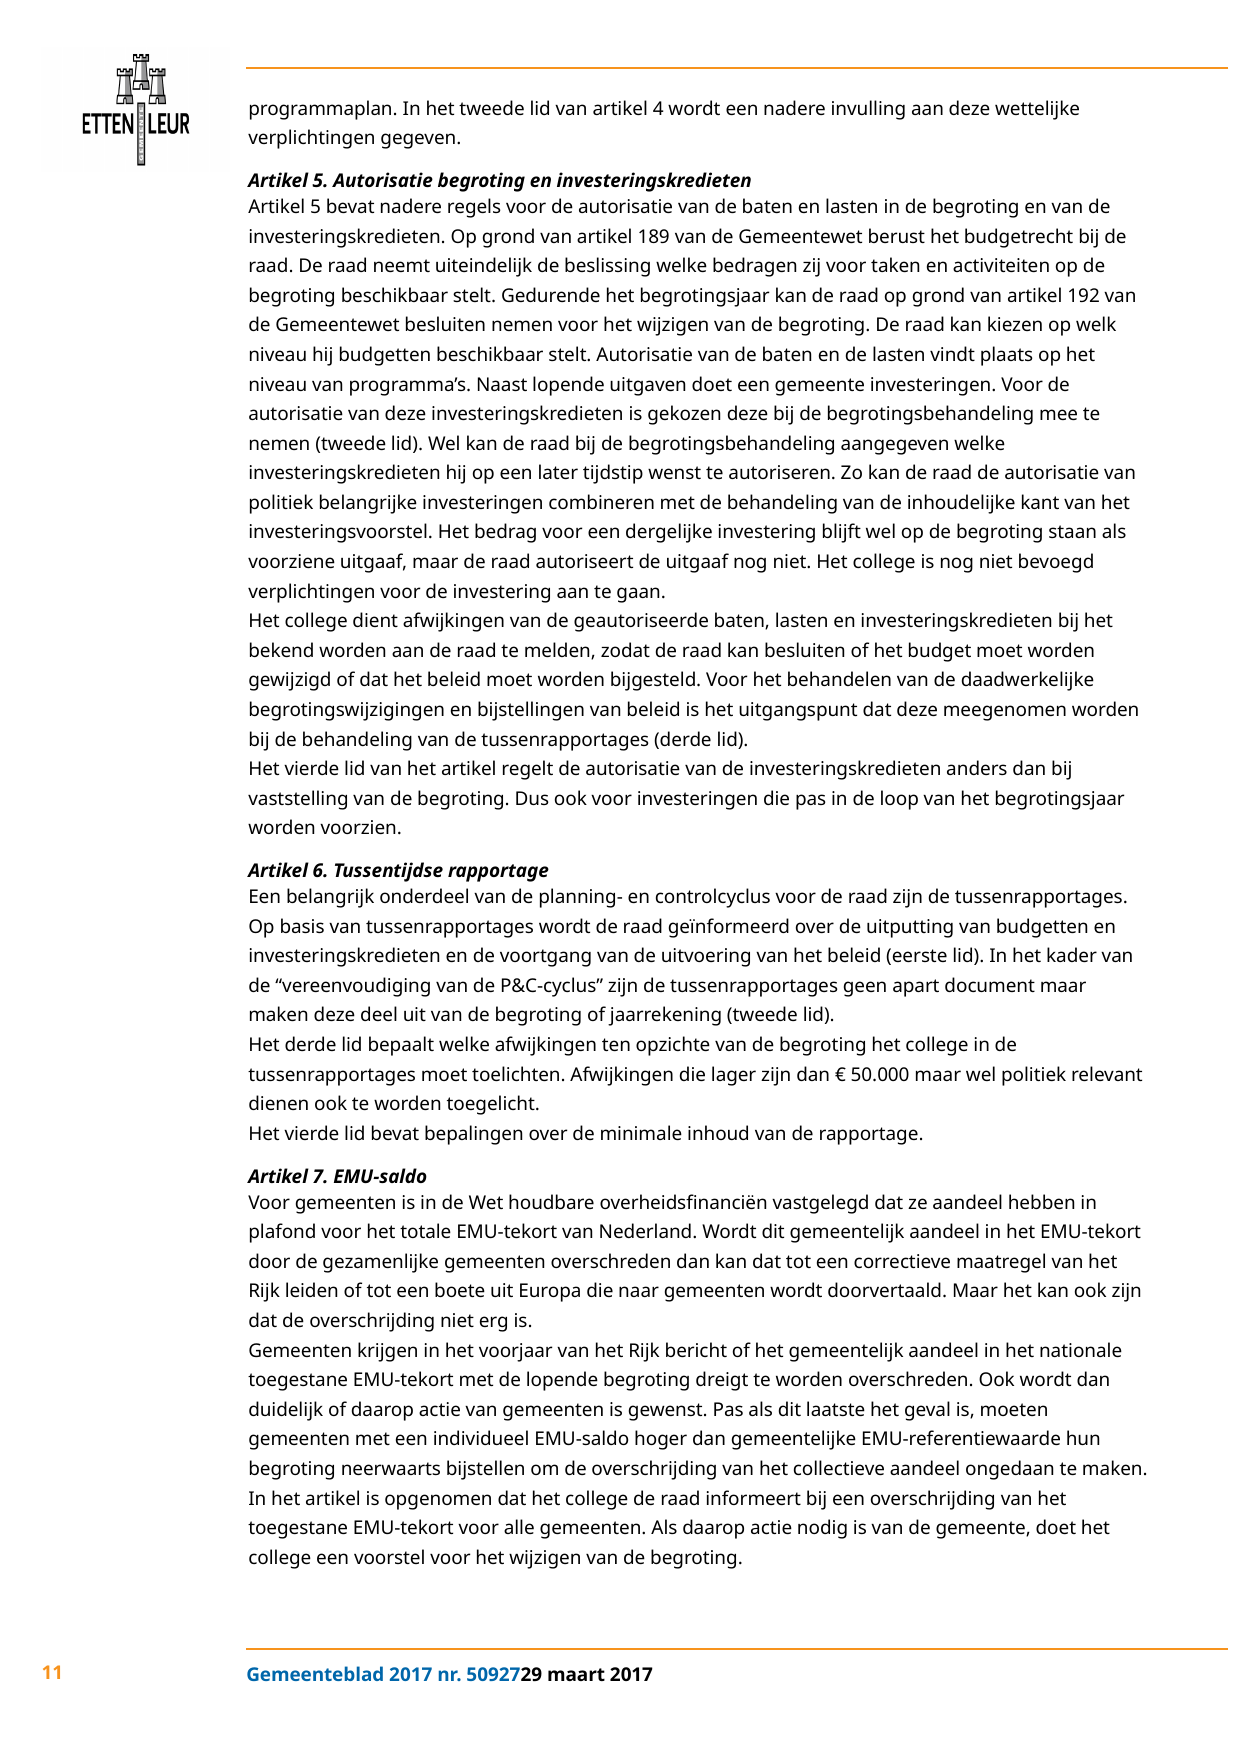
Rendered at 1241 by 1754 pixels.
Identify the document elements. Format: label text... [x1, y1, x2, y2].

text In het artikel is opgenomen dat het college de raad informeert bij een overschrijding van het toegestane EMU-tekort voor alle gemeenten. Als daarop actie nodig is van de gemeente, doet het college een voorstel voor het wijzigen van de begroting. [248, 1485, 1152, 1569]
text Artikel 5 bevat nadere regels voor de autorisatie van de baten en lasten in de begroting en van de investeringskredieten. Op grond van artikel 189 van de Gemeentewet berust het budgetrecht bij de raad. De raad neemt uiteindelijk de beslissing welke bedragen zij voor taken en activiteiten op de begroting beschikbaar stelt. Gedurende het begrotingsjaar kan de raad op grond van artikel 192 van de Gemeentewet besluiten nemen voor het wijzigen van de begroting. De raad kan kiezen op welk niveau hij budgetten beschikbaar stelt. Autorisatie van de baten en de lasten vindt plaats op het niveau van programma’s. Naast lopende uitgaven doet een gemeente investeringen. Voor de autorisatie van deze investeringskredieten is gekozen deze bij de begrotingsbehandeling mee te nemen (tweede lid). Wel kan de raad bij de begrotingsbehandeling aangegeven welke investeringskredieten hij op een later tijdstip wenst te autoriseren. Zo kan de raad de autorisatie van politiek belangrijke investeringen combineren met de behandeling van de inhoudelijke kant van het investeringsvoorstel. Het bedrag voor een dergelijke investering blijft wel op de begroting staan als voorziene uitgaaf, maar de raad autoriseert de uitgaaf nog niet. Het college is nog niet bevoegd verplichtingen voor de investering aan te gaan. [248, 193, 1152, 603]
text Voor gemeenten is in de Wet houdbare overheidsfinanciën vastgelegd dat ze aandeel hebben in plafond voor het totale EMU-tekort van Nederland. Wordt dit gemeentelijk aandeel in het EMU-tekort door de gezamenlijke gemeenten overschreden dan kan dat tot een correctieve maatregel van het Rijk leiden of tot een boete uit Europa die naar gemeenten wordt doorvertaald. Maar het kan ook zijn dat de overschrijding niet erg is. [248, 1189, 1152, 1333]
text Artikel 7. EMU-saldo [248, 1163, 1152, 1189]
text Het derde lid bepaalt welke afwijkingen ten opzichte van de begroting het college in de tussenrapportages moet toelichten. Afwijkingen die lager zijn dan € 50.000 maar wel politiek relevant dienen ook te worden toegelicht. [248, 1031, 1152, 1116]
text Artikel 5. Autorisatie begroting en investeringskredieten [248, 167, 1152, 193]
text Het vierde lid bevat bepalingen over de minimale inhoud van de rapportage. [248, 1120, 1152, 1146]
text Een belangrijk onderdeel van de planning- en controlcyclus voor de raad zijn de tussenrapportages. Op basis van tussenrapportages wordt de raad geïnformeerd over de uitputting van budgetten en investeringskredieten en de voortgang van de uitvoering van het beleid (eerste lid). In het kader van de “vereenvoudiging van de P&C-cyclus” zijn de tussenrapportages geen apart document maar maken deze deel uit van de begroting of jaarrekening (tweede lid). [248, 883, 1152, 1027]
picture [41, 47, 231, 172]
text programmaplan. In het tweede lid van artikel 4 wordt een nadere invulling aan deze wettelijke verplichtingen gegeven. [248, 95, 1152, 150]
text Gemeenten krijgen in het voorjaar van het Rijk bericht of het gemeentelijk aandeel in het nationale toegestane EMU-tekort met de lopende begroting dreigt te worden overschreden. Ook wordt dan duidelijk of daarop actie van gemeenten is gewenst. Pas als dit laatste het geval is, moeten gemeenten met een individueel EMU-saldo hoger dan gemeentelijke EMU-referentiewaarde hun begroting neerwaarts bijstellen om de overschrijding van het collectieve aandeel ongedaan te maken. [248, 1337, 1152, 1481]
text Het college dient afwijkingen van de geautoriseerde baten, lasten en investeringskredieten bij het bekend worden aan de raad te melden, zodat de raad kan besluiten of het budget moet worden gewijzigd of dat het beleid moet worden bijgesteld. Voor het behandelen van de daadwerkelijke begrotingswijzigingen en bijstellingen van beleid is het uitgangspunt dat deze meegenomen worden bij de behandeling van de tussenrapportages (derde lid). [248, 607, 1152, 751]
text Het vierde lid van het artikel regelt de autorisatie van de investeringskredieten anders dan bij vaststelling van de begroting. Dus ook voor investeringen die pas in de loop van het begrotingsjaar worden voorzien. [248, 755, 1152, 840]
text Artikel 6. Tussentijdse rapportage [248, 858, 1152, 883]
